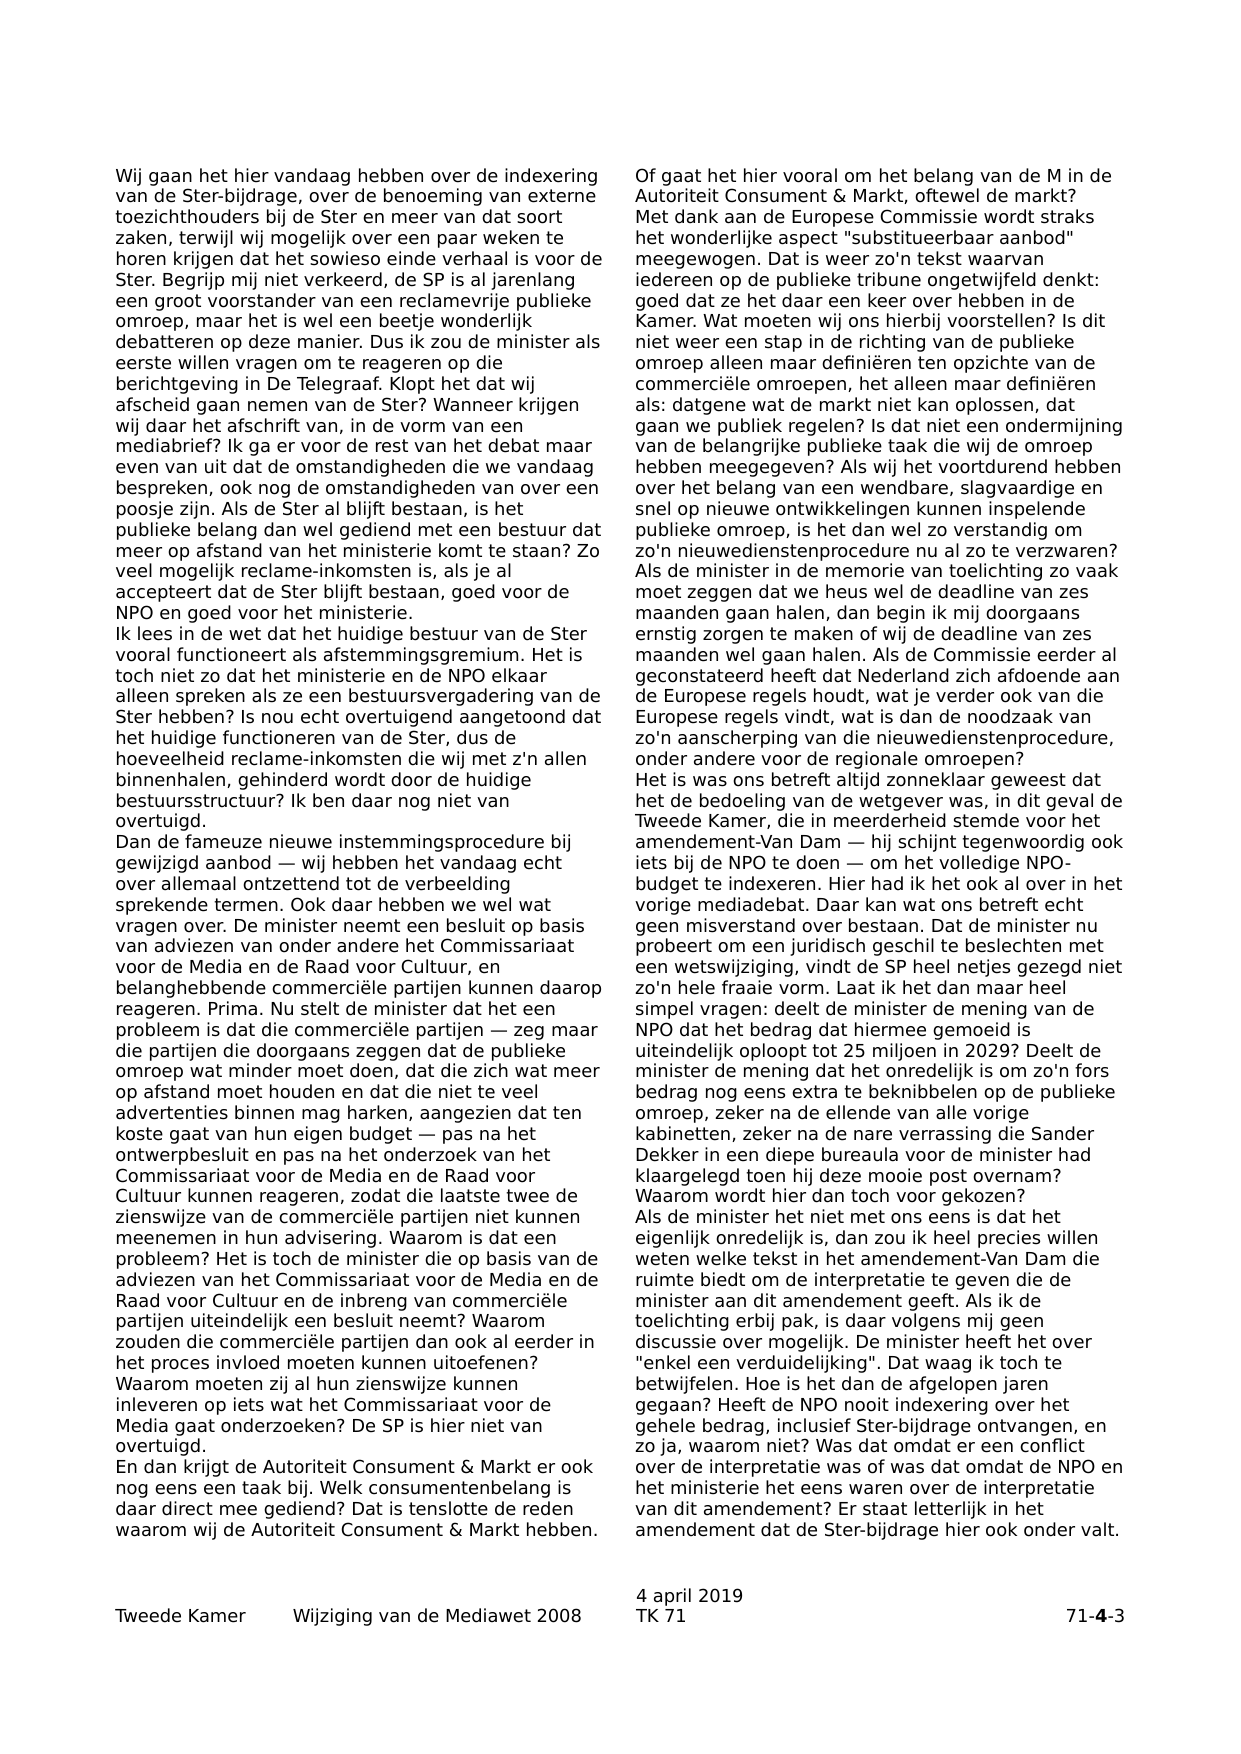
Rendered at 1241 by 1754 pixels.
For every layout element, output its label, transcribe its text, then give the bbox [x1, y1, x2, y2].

text Dan de fameuze nieuwe instemmingsprocedure bij gewijzigd aanbod — wij hebben het vandaag echt over allemaal ontzettend tot de verbeelding sprekende termen. Ook daar hebben we wel wat vragen over. De minister neemt een besluit op basis van adviezen van onder andere het Commissariaat voor de Media en de Raad voor Cultuur, en belanghebbende commerciële partijen kunnen daarop reageren. Prima. Nu stelt de minister dat het een probleem is dat die commerciële partijen — zeg maar die partijen die doorgaans zeggen dat de publieke omroep wat minder moet doen, dat die zich wat meer op afstand moet houden en dat die niet te veel advertenties binnen mag harken, aangezien dat ten koste gaat van hun eigen budget — pas na het ontwerpbesluit en pas na het onderzoek van het Commissariaat voor de Media en de Raad voor Cultuur kunnen reageren, zodat die laatste twee de zienswijze van de commerciële partijen niet kunnen meenemen in hun advisering. Waarom is dat een probleem? Het is toch de minister die op basis van de adviezen van het Commissariaat voor de Media en de Raad voor Cultuur en de inbreng van commerciële partijen uiteindelijk een besluit neemt? Waarom zouden die commerciële partijen dan ook al eerder in het proces invloed moeten kunnen uitoefenen? Waarom moeten zij al hun zienswijze kunnen inleveren op iets wat het Commissariaat voor de Media gaat onderzoeken? De SP is hier niet van overtuigd. [115, 832, 605, 1457]
text Ik lees in de wet dat het huidige bestuur van de Ster vooral functioneert als afstemmingsgremium. Het is toch niet zo dat het ministerie en de NPO elkaar alleen spreken als ze een bestuursvergadering van de Ster hebben? Is nou echt overtuigend aangetoond dat het huidige functioneren van de Ster, dus de hoeveelheid reclame-inkomsten die wij met z'n allen binnenhalen, gehinderd wordt door de huidige bestuursstructuur? Ik ben daar nog niet van overtuigd. [115, 624, 605, 832]
text Of gaat het hier vooral om het belang van de M in de Autoriteit Consument & Markt, oftewel de markt? [635, 165, 1125, 207]
text Met dank aan de Europese Commissie wordt straks het wonderlijke aspect "substitueerbaar aanbod" meegewogen. Dat is weer zo'n tekst waarvan iedereen op de publieke tribune ongetwijfeld denkt: goed dat ze het daar een keer over hebben in de Kamer. Wat moeten wij ons hierbij voorstellen? Is dit niet weer een stap in de richting van de publieke omroep alleen maar definiëren ten opzichte van de commerciële omroepen, het alleen maar definiëren als: datgene wat de markt niet kan oplossen, dat gaan we publiek regelen? Is dat niet een ondermijning van de belangrijke publieke taak die wij de omroep hebben meegegeven? Als wij het voortdurend hebben over het belang van een wendbare, slagvaardige en snel op nieuwe ontwikkelingen kunnen inspelende publieke omroep, is het dan wel zo verstandig om zo'n nieuwedienstenprocedure nu al zo te verzwaren? Als de minister in de memorie van toelichting zo vaak moet zeggen dat we heus wel de deadline van zes maanden gaan halen, dan begin ik mij doorgaans ernstig zorgen te maken of wij de deadline van zes maanden wel gaan halen. Als de Commissie eerder al geconstateerd heeft dat Nederland zich afdoende aan de Europese regels houdt, wat je verder ook van die Europese regels vindt, wat is dan de noodzaak van zo'n aanscherping van die nieuwedienstenprocedure, onder andere voor de regionale omroepen? [635, 207, 1125, 769]
text En dan krijgt de Autoriteit Consument & Markt er ook nog eens een taak bij. Welk consumentenbelang is daar direct mee gediend? Dat is tenslotte de reden waarom wij de Autoriteit Consument & Markt hebben. [115, 1457, 605, 1540]
text Het is was ons betreft altijd zonneklaar geweest dat het de bedoeling van de wetgever was, in dit geval de Tweede Kamer, die in meerderheid stemde voor het amendement-Van Dam — hij schijnt tegenwoordig ook iets bij de NPO te doen — om het volledige NPO-budget te indexeren. Hier had ik het ook al over in het vorige mediadebat. Daar kan wat ons betreft echt geen misverstand over bestaan. Dat de minister nu probeert om een juridisch geschil te beslechten met een wetswijziging, vindt de SP heel netjes gezegd niet zo'n hele fraaie vorm. Laat ik het dan maar heel simpel vragen: deelt de minister de mening van de NPO dat het bedrag dat hiermee gemoeid is uiteindelijk oploopt tot 25 miljoen in 2029? Deelt de minister de mening dat het onredelijk is om zo'n fors bedrag nog eens extra te beknibbelen op de publieke omroep, zeker na de ellende van alle vorige kabinetten, zeker na de nare verrassing die Sander Dekker in een diepe bureaula voor de minister had klaargelegd toen hij deze mooie post overnam? Waarom wordt hier dan toch voor gekozen? [635, 769, 1125, 1207]
text Wij gaan het hier vandaag hebben over de indexering van de Ster-bijdrage, over de benoeming van externe toezichthouders bij de Ster en meer van dat soort zaken, terwijl wij mogelijk over een paar weken te horen krijgen dat het sowieso einde verhaal is voor de Ster. Begrijp mij niet verkeerd, de SP is al jarenlang een groot voorstander van een reclamevrije publieke omroep, maar het is wel een beetje wonderlijk debatteren op deze manier. Dus ik zou de minister als eerste willen vragen om te reageren op die berichtgeving in De Telegraaf. Klopt het dat wij afscheid gaan nemen van de Ster? Wanneer krijgen wij daar het afschrift van, in de vorm van een mediabrief? Ik ga er voor de rest van het debat maar even van uit dat de omstandigheden die we vandaag bespreken, ook nog de omstandigheden van over een poosje zijn. Als de Ster al blijft bestaan, is het publieke belang dan wel gediend met een bestuur dat meer op afstand van het ministerie komt te staan? Zo veel mogelijk reclame-inkomsten is, als je al accepteert dat de Ster blijft bestaan, goed voor de NPO en goed voor het ministerie. [115, 165, 605, 624]
text Als de minister het niet met ons eens is dat het eigenlijk onredelijk is, dan zou ik heel precies willen weten welke tekst in het amendement-Van Dam die ruimte biedt om de interpretatie te geven die de minister aan dit amendement geeft. Als ik de toelichting erbij pak, is daar volgens mij geen discussie over mogelijk. De minister heeft het over "enkel een verduidelijking". Dat waag ik toch te betwijfelen. Hoe is het dan de afgelopen jaren gegaan? Heeft de NPO nooit indexering over het gehele bedrag, inclusief Ster-bijdrage ontvangen, en zo ja, waarom niet? Was dat omdat er een conflict over de interpretatie was of was dat omdat de NPO en het ministerie het eens waren over de interpretatie van dit amendement? Er staat letterlijk in het amendement dat de Ster-bijdrage hier ook onder valt. [635, 1207, 1125, 1540]
